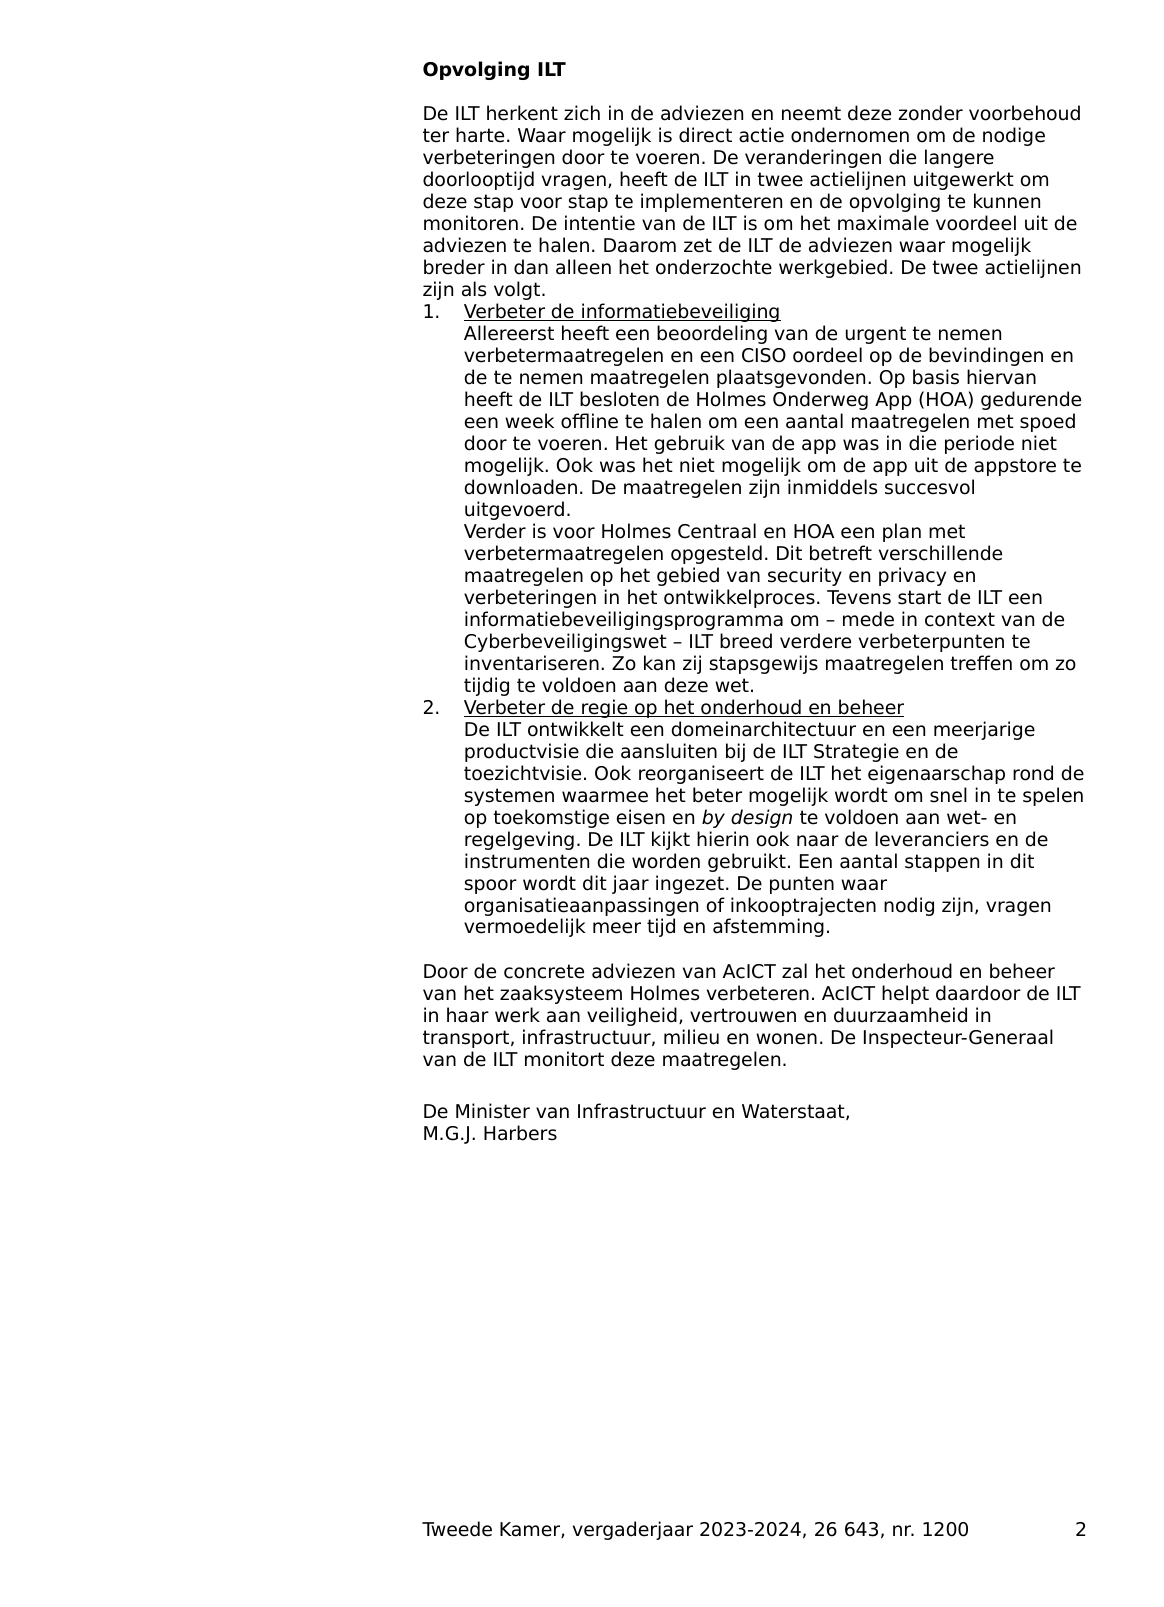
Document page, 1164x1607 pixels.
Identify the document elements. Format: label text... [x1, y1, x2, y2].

text 1. Verbeter de informatiebeveiliging [422, 301, 1087, 323]
text 2. Verbeter de regie op het onderhoud en beheer [422, 697, 1087, 719]
text De Minister van Infrastructuur en Waterstaat, M.G.J. Harbers [422, 1101, 1087, 1144]
text Verder is voor Holmes Centraal en HOA een plan met verbetermaatregelen opgesteld. Dit betreft verschillende maatregelen op het gebied van security en privacy en verbeteringen in het ontwikkelproces. Tevens start de ILT een informatiebeveiligingsprogramma om – mede in context van de Cyberbeveiligingswet – ILT breed verdere verbeterpunten te inventariseren. Zo kan zij stapsgewijs maatregelen treffen om zo tijdig te voldoen aan deze wet. [464, 521, 1087, 697]
text Allereerst heeft een beoordeling van de urgent te nemen verbetermaatregelen en een CISO oordeel op de bevindingen en de te nemen maatregelen plaatsgevonden. Op basis hiervan heeft de ILT besloten de Holmes Onderweg App (HOA) gedurende een week offline te halen om een aantal maatregelen met spoed door te voeren. Het gebruik van de app was in die periode niet mogelijk. Ook was het niet mogelijk om de app uit de appstore te downloaden. De maatregelen zijn inmiddels succesvol uitgevoerd. [464, 323, 1087, 521]
subtitle Opvolging ILT [422, 59, 1087, 81]
text Door de concrete adviezen van AcICT zal het onderhoud en beheer van het zaaksysteem Holmes verbeteren. AcICT helpt daardoor de ILT in haar werk aan veiligheid, vertrouwen en duurzaamheid in transport, infrastructuur, milieu en wonen. De Inspecteur-Generaal van de ILT monitort deze maatregelen. [422, 961, 1087, 1071]
text De ILT herkent zich in de adviezen en neemt deze zonder voorbehoud ter harte. Waar mogelijk is direct actie ondernomen om de nodige verbeteringen door te voeren. De veranderingen die langere doorlooptijd vragen, heeft de ILT in twee actielijnen uitgewerkt om deze stap voor stap te implementeren en de opvolging te kunnen monitoren. De intentie van de ILT is om het maximale voordeel uit de adviezen te halen. Daarom zet de ILT de adviezen waar mogelijk breder in dan alleen het onderzochte werkgebied. De twee actielijnen zijn als volgt. [422, 103, 1087, 301]
text De ILT ontwikkelt een domeinarchitectuur en een meerjarige productvisie die aansluiten bij de ILT Strategie en de toezichtvisie. Ook reorganiseert de ILT het eigenaarschap rond de systemen waarmee het beter mogelijk wordt om snel in te spelen op toekomstige eisen en by design te voldoen aan wet- en regelgeving. De ILT kijkt hierin ook naar de leveranciers en de instrumenten die worden gebruikt. Een aantal stappen in dit spoor wordt dit jaar ingezet. De punten waar organisatieaanpassingen of inkooptrajecten nodig zijn, vragen vermoedelijk meer tijd en afstemming. [464, 719, 1087, 938]
